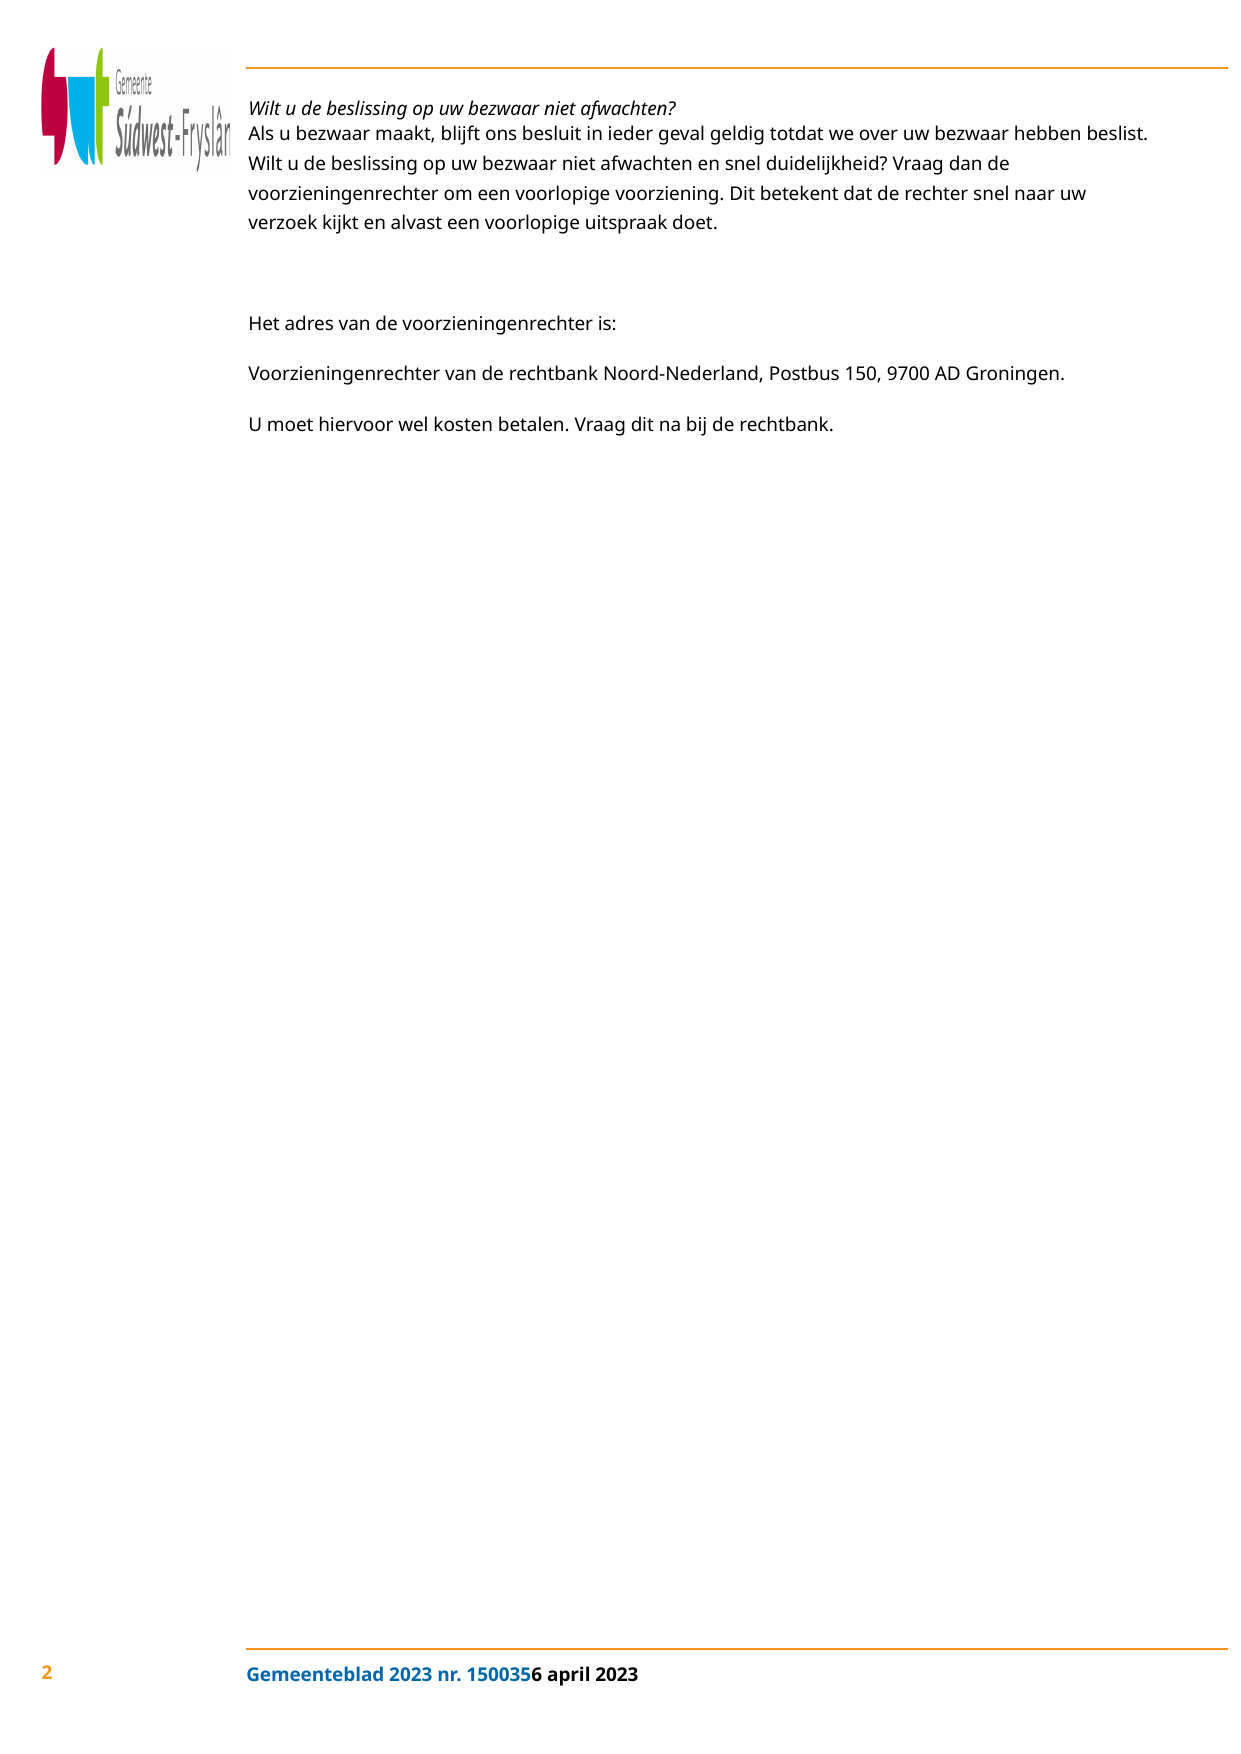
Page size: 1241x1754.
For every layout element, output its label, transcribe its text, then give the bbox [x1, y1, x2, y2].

text Als u bezwaar maakt, blijft ons besluit in ieder geval geldig totdat we over uw bezwaar hebben beslist. Wilt u de beslissing op uw bezwaar niet afwachten en snel duidelijkheid? Vraag dan de voorzieningenrechter om een voorlopige voorziening. Dit betekent dat de rechter snel naar uw verzoek kijkt en alvast een voorlopige uitspraak doet. [248, 121, 1152, 235]
text Het adres van de voorzieningenrechter is: [248, 310, 1152, 336]
picture [41, 47, 231, 172]
text Wilt u de beslissing op uw bezwaar niet afwachten? [248, 95, 1152, 121]
text U moet hiervoor wel kosten betalen. Vraag dit na bij de rechtbank. [248, 411, 1152, 437]
text Voorzieningenrechter van de rechtbank Noord-Nederland, Postbus 150, 9700 AD Groningen. [248, 361, 1152, 386]
